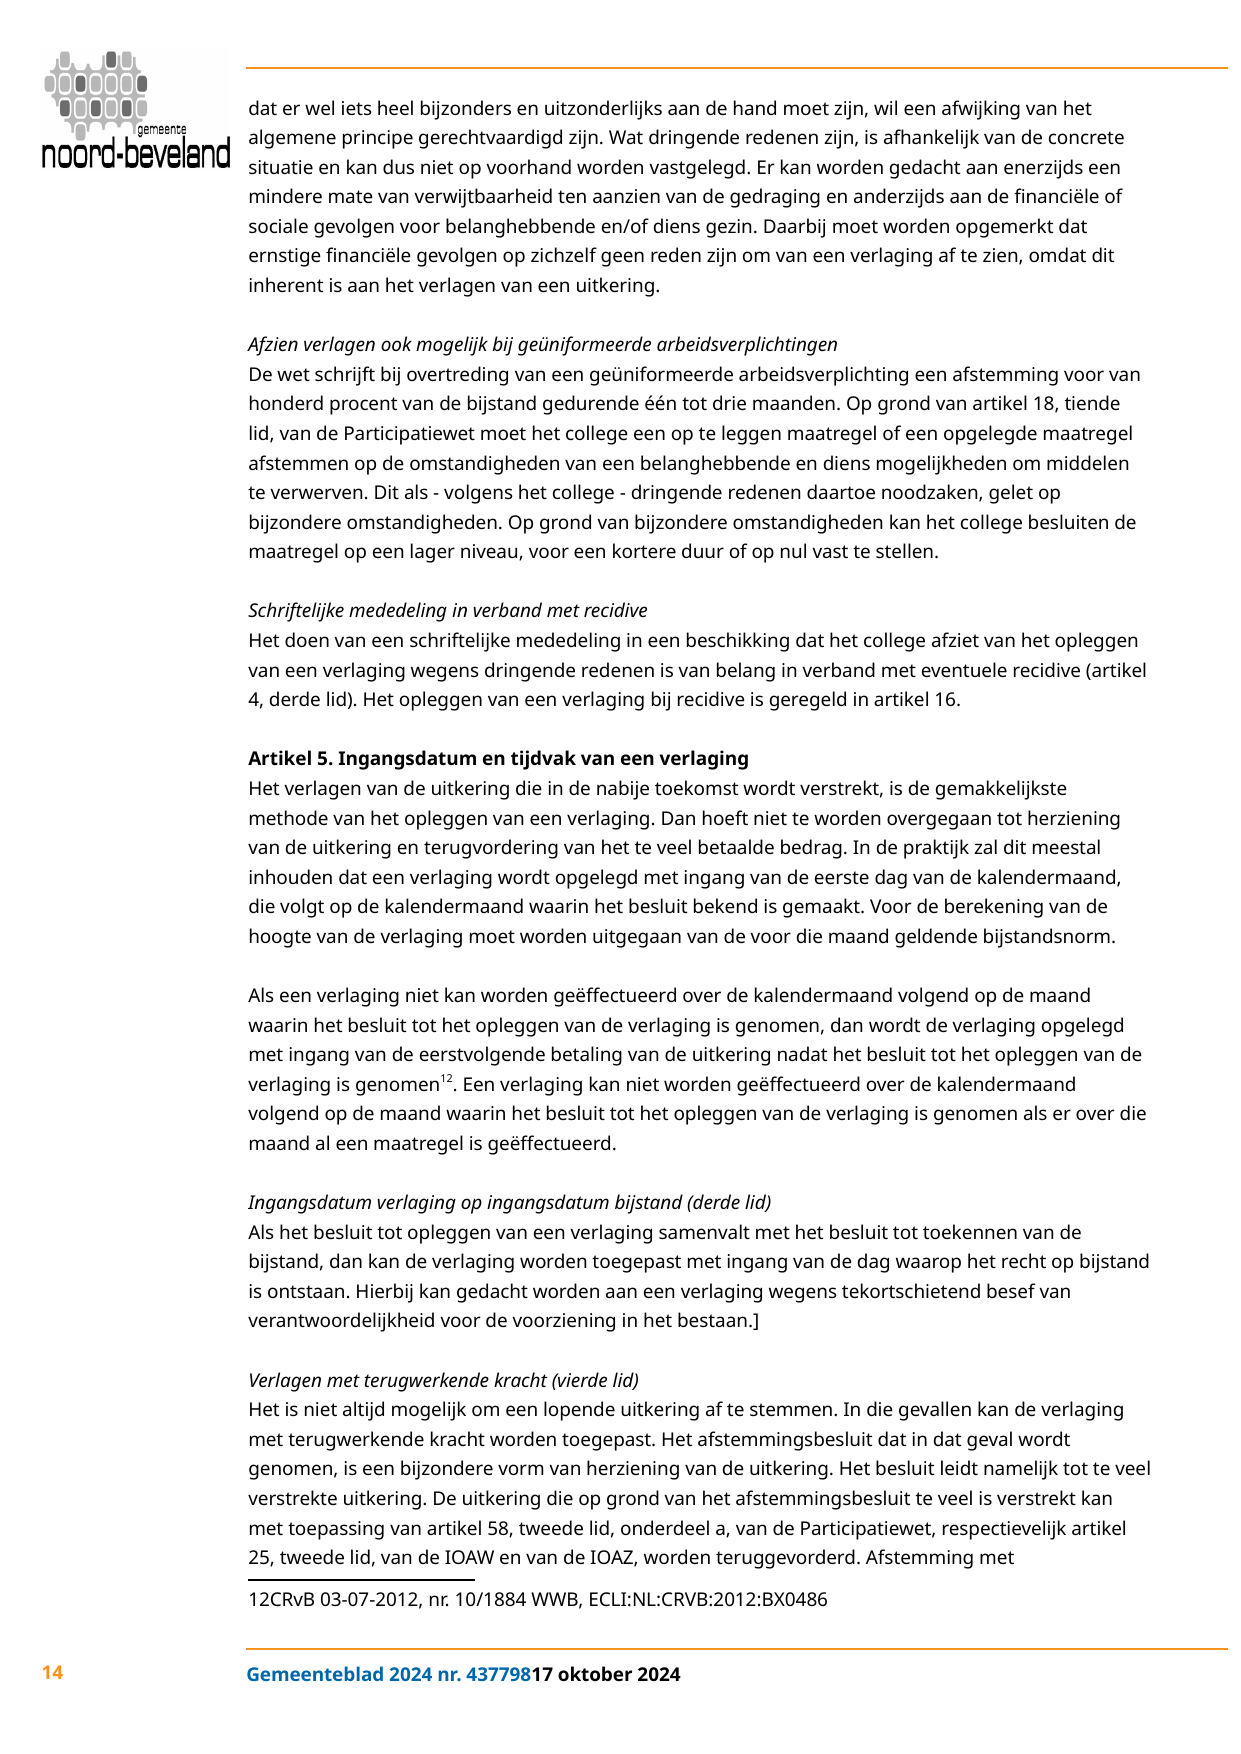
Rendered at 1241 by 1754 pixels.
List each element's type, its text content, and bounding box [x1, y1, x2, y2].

picture [41, 47, 231, 172]
text Schriftelijke mededeling in verband met recidive [248, 598, 1152, 623]
text Als het besluit tot opleggen van een verlaging samenvalt met het besluit tot toekennen van de bijstand, dan kan de verlaging worden toegepast met ingang van de dag waarop het recht op bijstand is ontstaan. Hierbij kan gedacht worden aan een verlaging wegens tekortschietend besef van verantwoordelijkheid voor de voorziening in het bestaan.] [248, 1219, 1152, 1333]
text CRvB 03-07-2012, nr. 10/1884 WWB, ECLI:NL:CRVB:2012:BX0486 [248, 1586, 1152, 1612]
text Het doen van een schriftelijke mededeling in een beschikking dat het college afziet van het opleggen van een verlaging wegens dringende redenen is van belang in verband met eventuele recidive (artikel 4, derde lid). Het opleggen van een verlaging bij recidive is geregeld in artikel 16. [248, 627, 1152, 712]
text Verlagen met terugwerkende kracht (vierde lid) [248, 1367, 1152, 1393]
text dat er wel iets heel bijzonders en uitzonderlijks aan de hand moet zijn, wil een afwijking van het algemene principe gerechtvaardigd zijn. Wat dringende redenen zijn, is afhankelijk van de concrete situatie en kan dus niet op voorhand worden vastgelegd. Er kan worden gedacht aan enerzijds een mindere mate van verwijtbaarheid ten aanzien van de gedraging en anderzijds aan de financiële of sociale gevolgen voor belanghebbende en/of diens gezin. Daarbij moet worden opgemerkt dat ernstige financiële gevolgen op zichzelf geen reden zijn om van een verlaging af te zien, omdat dit inherent is aan het verlagen van een uitkering. [248, 95, 1152, 298]
text De wet schrijft bij overtreding van een geüniformeerde arbeidsverplichting een afstemming voor van honderd procent van de bijstand gedurende één tot drie maanden. Op grond van artikel 18, tiende lid, van de Participatiewet moet het college een op te leggen maatregel of een opgelegde maatregel afstemmen op de omstandigheden van een belanghebbende en diens mogelijkheden om middelen te verwerven. Dit als - volgens het college - dringende redenen daartoe noodzaken, gelet op bijzondere omstandigheden. Op grond van bijzondere omstandigheden kan het college besluiten de maatregel op een lager niveau, voor een kortere duur of op nul vast te stellen. [248, 361, 1152, 564]
text Artikel 5. Ingangsdatum en tijdvak van een verlaging [248, 746, 1152, 771]
text Ingangsdatum verlaging op ingangsdatum bijstand (derde lid) [248, 1189, 1152, 1215]
text Afzien verlagen ook mogelijk bij geüniformeerde arbeidsverplichtingen [248, 331, 1152, 357]
text Het is niet altijd mogelijk om een lopende uitkering af te stemmen. In die gevallen kan de verlaging met terugwerkende kracht worden toegepast. Het afstemmingsbesluit dat in dat geval wordt genomen, is een bijzondere vorm van herziening van de uitkering. Het besluit leidt namelijk tot te veel verstrekte uitkering. De uitkering die op grond van het afstemmingsbesluit te veel is verstrekt kan met toepassing van artikel 58, tweede lid, onderdeel a, van de Participatiewet, respectievelijk artikel 25, tweede lid, van de IOAW en van de IOAZ, worden teruggevorderd. Afstemming met [248, 1396, 1152, 1570]
text Als een verlaging niet kan worden geëffectueerd over de kalendermaand volgend op de maand waarin het besluit tot het opleggen van de verlaging is genomen, dan wordt de verlaging opgelegd met ingang van de eerstvolgende betaling van de uitkering nadat het besluit tot het opleggen van de verlaging is genomen. Een verlaging kan niet worden geëffectueerd over de kalendermaand volgend op de maand waarin het besluit tot het opleggen van de verlaging is genomen als er over die maand al een maatregel is geëffectueerd. [248, 982, 1152, 1156]
text Het verlagen van de uitkering die in de nabije toekomst wordt verstrekt, is de gemakkelijkste methode van het opleggen van een verlaging. Dan hoeft niet te worden overgegaan tot herziening van de uitkering en terugvordering van het te veel betaalde bedrag. In de praktijk zal dit meestal inhouden dat een verlaging wordt opgelegd met ingang van de eerste dag van de kalendermaand, die volgt op de kalendermaand waarin het besluit bekend is gemaakt. Voor de berekening van de hoogte van de verlaging moet worden uitgegaan van de voor die maand geldende bijstandsnorm. [248, 775, 1152, 949]
